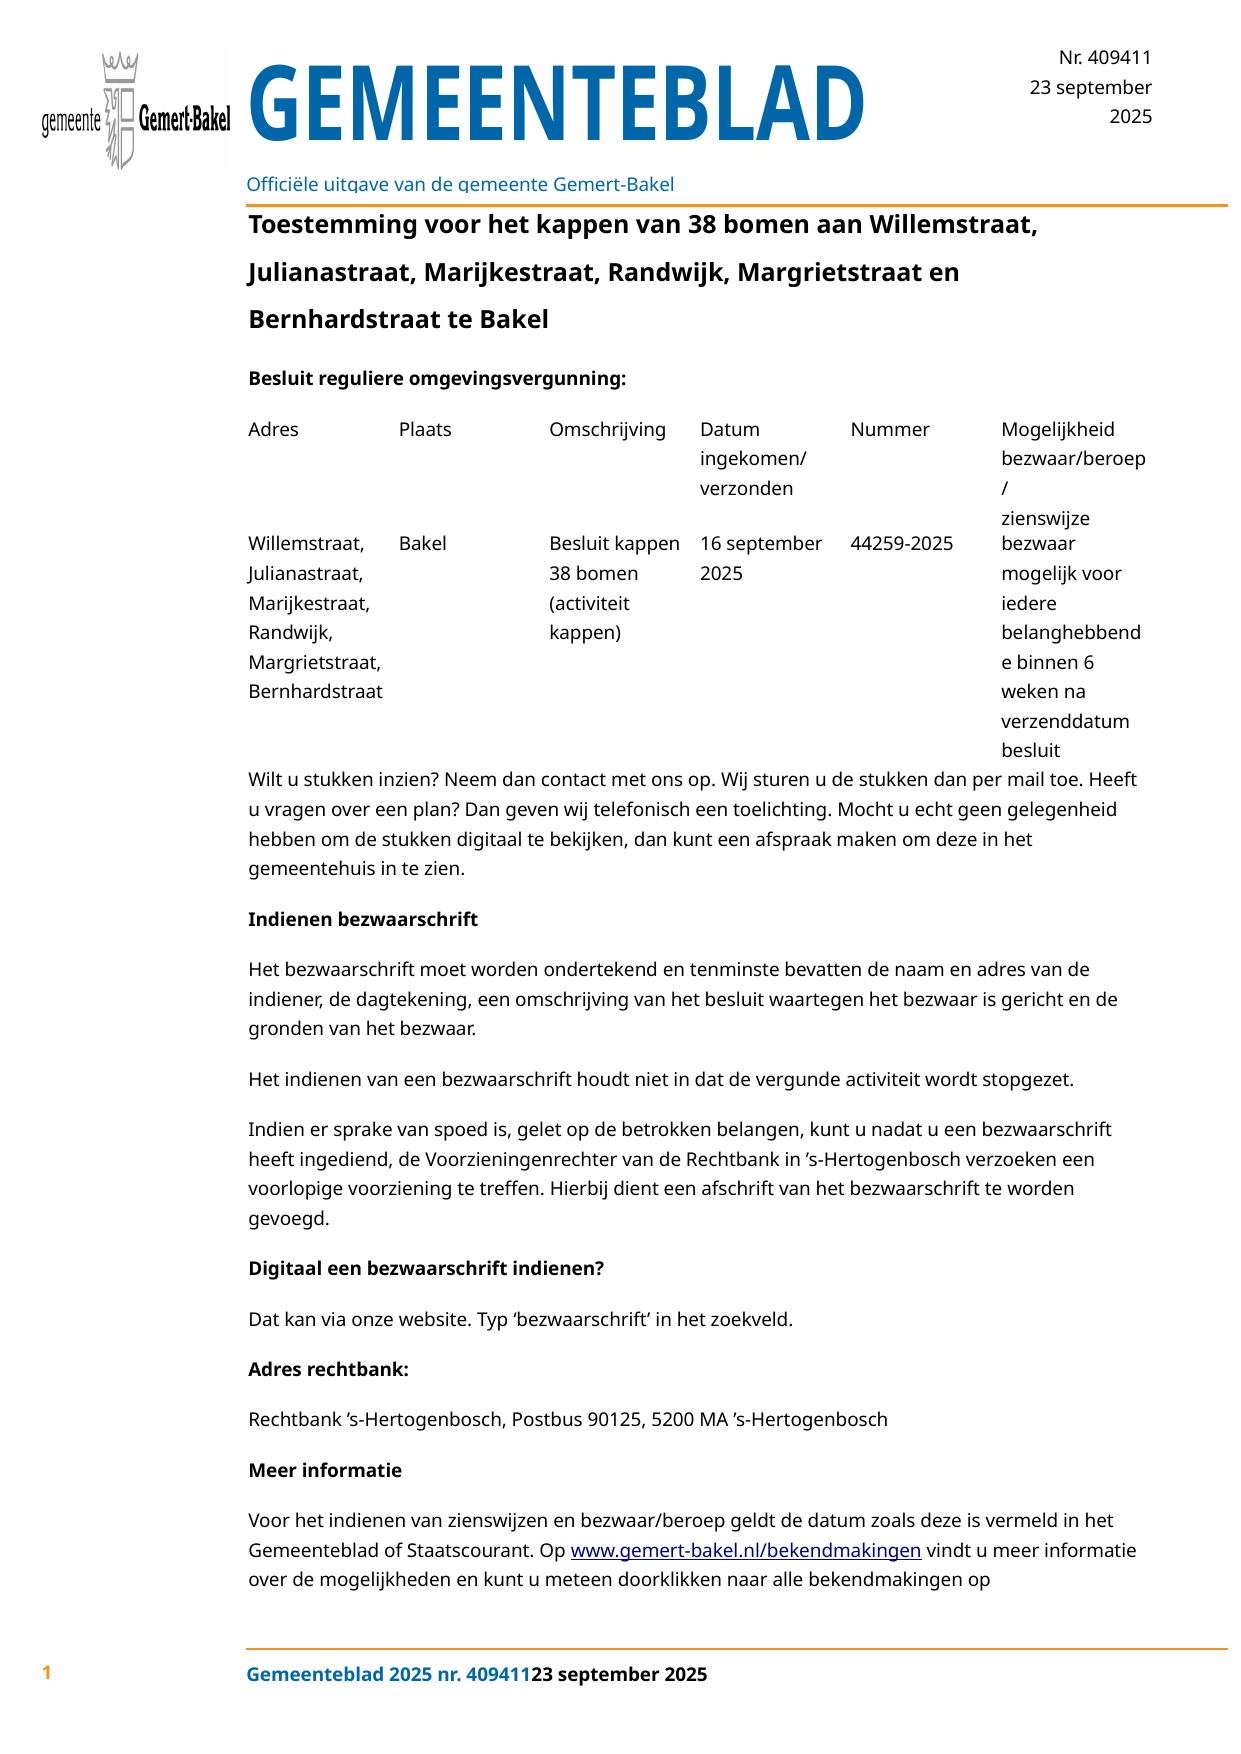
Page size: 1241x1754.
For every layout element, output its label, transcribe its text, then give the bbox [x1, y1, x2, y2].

table_header Datum ingekomen/ verzonden [700, 416, 850, 531]
table_cell Besluit kappen 38 bomen (activiteit kappen) [549, 531, 700, 763]
text Besluit reguliere omgevingsvergunning: [248, 366, 1152, 391]
text Het indienen van een bezwaarschrift houdt niet in dat de vergunde activiteit wordt stopgezet. [248, 1066, 1152, 1091]
text Rechtbank ’s-Hertogenbosch, Postbus 90125, 5200 MA ’s-Hertogenbosch [248, 1407, 1152, 1432]
table_cell 44259-2025 [850, 531, 1001, 763]
table_header Plaats [399, 416, 549, 531]
table_header Omschrijving [549, 416, 700, 531]
text Wilt u stukken inzien? Neem dan contact met ons op. Wij sturen u de stukken dan per mail toe. Heeft u vragen over een plan? Dan geven wij telefonisch een toelichting. Mocht u echt geen gelegenheid hebben om de stukken digitaal te bekijken, dan kunt een afspraak maken om deze in het gemeentehuis in te zien. [248, 767, 1152, 881]
table_cell Willemstraat, Julianastraat, Marijkestraat, Randwijk, Margrietstraat, Bernhardstraat [248, 531, 398, 763]
table_cell bezwaar mogelijk voor iedere belanghebbende binnen 6 weken na verzenddatum besluit [1001, 531, 1152, 763]
text Voor het indienen van zienswijzen en bezwaar/beroep geldt de datum zoals deze is vermeld in het Gemeenteblad of Staatscourant. Op www.gemert-bakel.nl/bekendmakingen vindt u meer informatie over de mogelijkheden en kunt u meteen doorklikken naar alle bekendmakingen op [248, 1507, 1152, 1592]
table_header Nummer [850, 416, 1001, 531]
text Dat kan via onze website. Typ ‘bezwaarschrift’ in het zoekveld. [248, 1306, 1152, 1331]
text Digitaal een bezwaarschrift indienen? [248, 1255, 1152, 1281]
picture [41, 47, 231, 172]
table_header Adres [248, 416, 398, 531]
text Adres rechtbank: [248, 1356, 1152, 1382]
text Meer informatie [248, 1457, 1152, 1483]
text Indien er sprake van spoed is, gelet op de betrokken belangen, kunt u nadat u een bezwaarschrift heeft ingediend, de Voorzieningenrechter van de Rechtbank in ’s-Hertogenbosch verzoeken een voorlopige voorziening te treffen. Hierbij dient een afschrift van het bezwaarschrift te worden gevoegd. [248, 1116, 1152, 1231]
text Indienen bezwaarschrift [248, 906, 1152, 931]
text Toestemming voor het kappen van 38 bomen aan Willemstraat, Julianastraat, Marijkestraat, Randwijk, Margrietstraat en Bernhardstraat te Bakel [248, 207, 1152, 336]
table_header Mogelijkheid bezwaar/beroep/ zienswijze [1001, 416, 1152, 531]
text Het bezwaarschrift moet worden ondertekend en tenminste bevatten de naam en adres van de indiener, de dagtekening, een omschrijving van het besluit waartegen het bezwaar is gericht en de gronden van het bezwaar. [248, 956, 1152, 1041]
table_cell Bakel [399, 531, 549, 763]
table_cell 16 september 2025 [700, 531, 850, 763]
